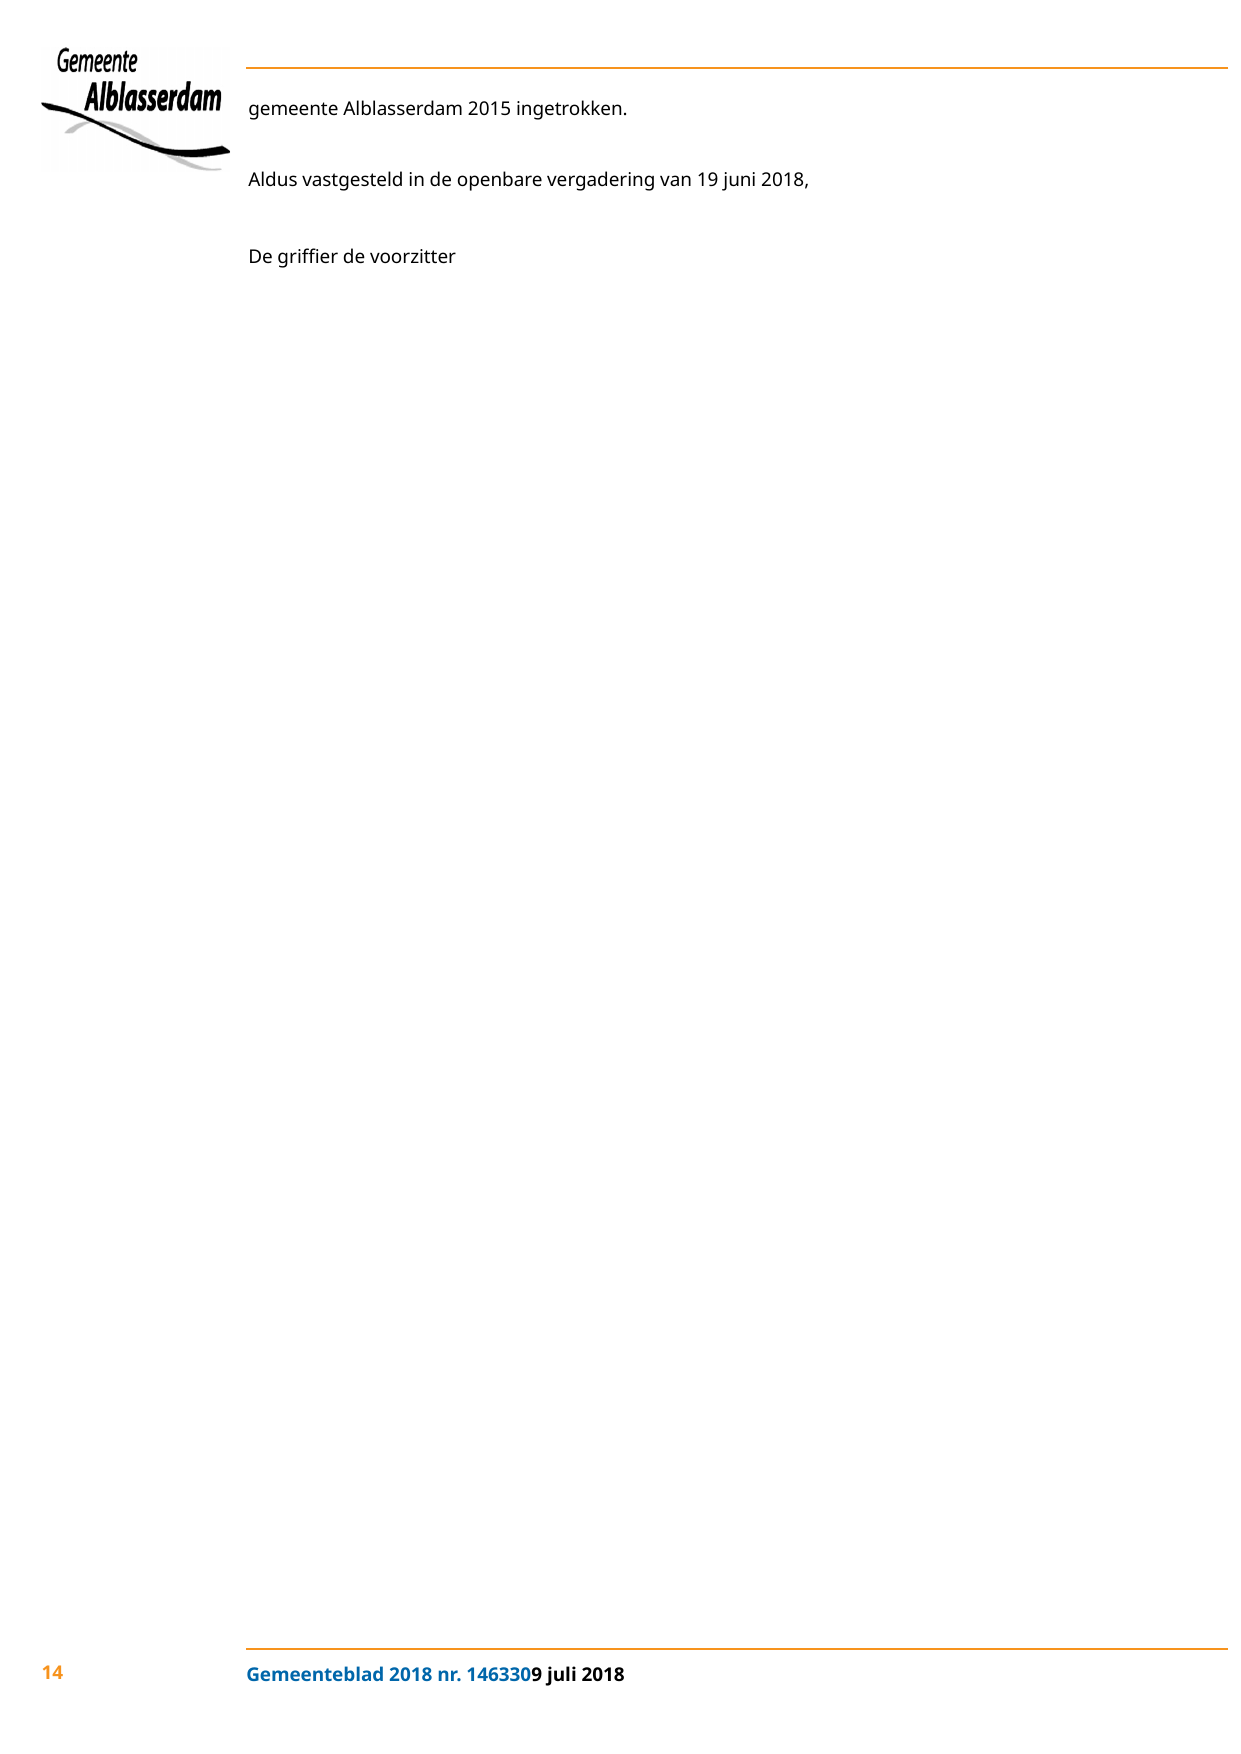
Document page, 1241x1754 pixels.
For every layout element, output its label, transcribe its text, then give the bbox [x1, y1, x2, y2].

text Aldus vastgesteld in de openbare vergadering van 19 juni 2018, [248, 166, 1152, 192]
text gemeente Alblasserdam 2015 ingetrokken. [248, 95, 1152, 121]
text De griffier de voorzitter [248, 243, 1152, 269]
picture [41, 47, 231, 172]
